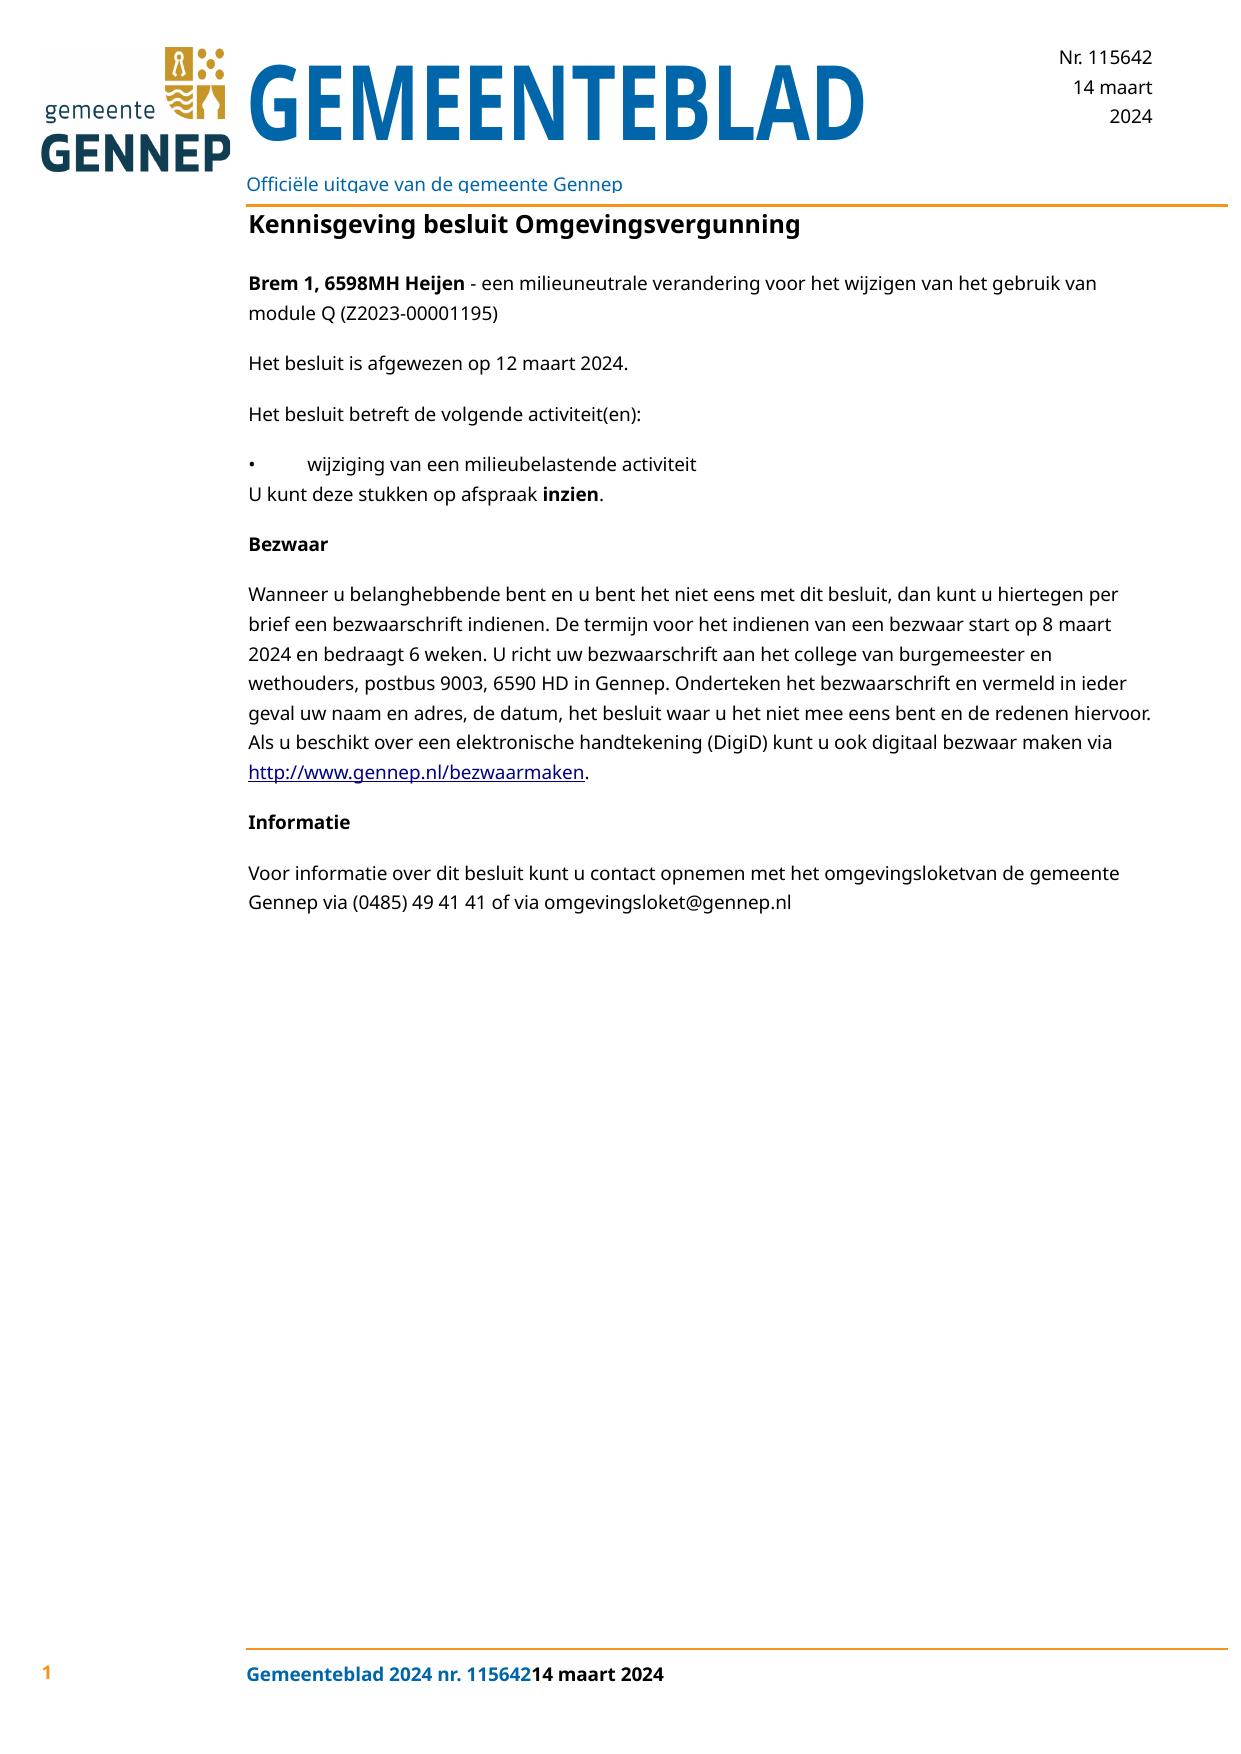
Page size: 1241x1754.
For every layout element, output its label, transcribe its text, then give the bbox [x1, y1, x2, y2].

text U kunt deze stukken op afspraak inzien. [248, 481, 1152, 506]
picture [41, 47, 231, 172]
list wijziging van een milieubelastende activiteit [248, 451, 1152, 477]
text Bezwaar [248, 531, 1152, 557]
text Het besluit betreft de volgende activiteit(en): [248, 401, 1152, 426]
text Voor informatie over dit besluit kunt u contact opnemen met het omgevingsloketvan de gemeente Gennep via (0485) 49 41 41 of via omgevingsloket@gennep.nl [248, 860, 1152, 915]
text Brem 1, 6598MH Heijen - een milieuneutrale verandering voor het wijzigen van het gebruik van module Q (Z2023-00001195) [248, 270, 1152, 326]
text Informatie [248, 809, 1152, 835]
text Wanneer u belanghebbende bent en u bent het niet eens met dit besluit, dan kunt u hiertegen per brief een bezwaarschrift indienen. De termijn voor het indienen van een bezwaar start op 8 maart 2024 en bedraagt 6 weken. U richt uw bezwaarschrift aan het college van burgemeester en wethouders, postbus 9003, 6590 HD in Gennep. Onderteken het bezwaarschrift en vermeld in ieder geval uw naam en adres, de datum, het besluit waar u het niet mee eens bent en de redenen hiervoor. Als u beschikt over een elektronische handtekening (DigiD) kunt u ook digitaal bezwaar maken via http://www.gennep.nl/bezwaarmaken. [248, 582, 1152, 785]
text Het besluit is afgewezen op 12 maart 2024. [248, 350, 1152, 376]
text Kennisgeving besluit Omgevingsvergunning [248, 207, 1152, 241]
